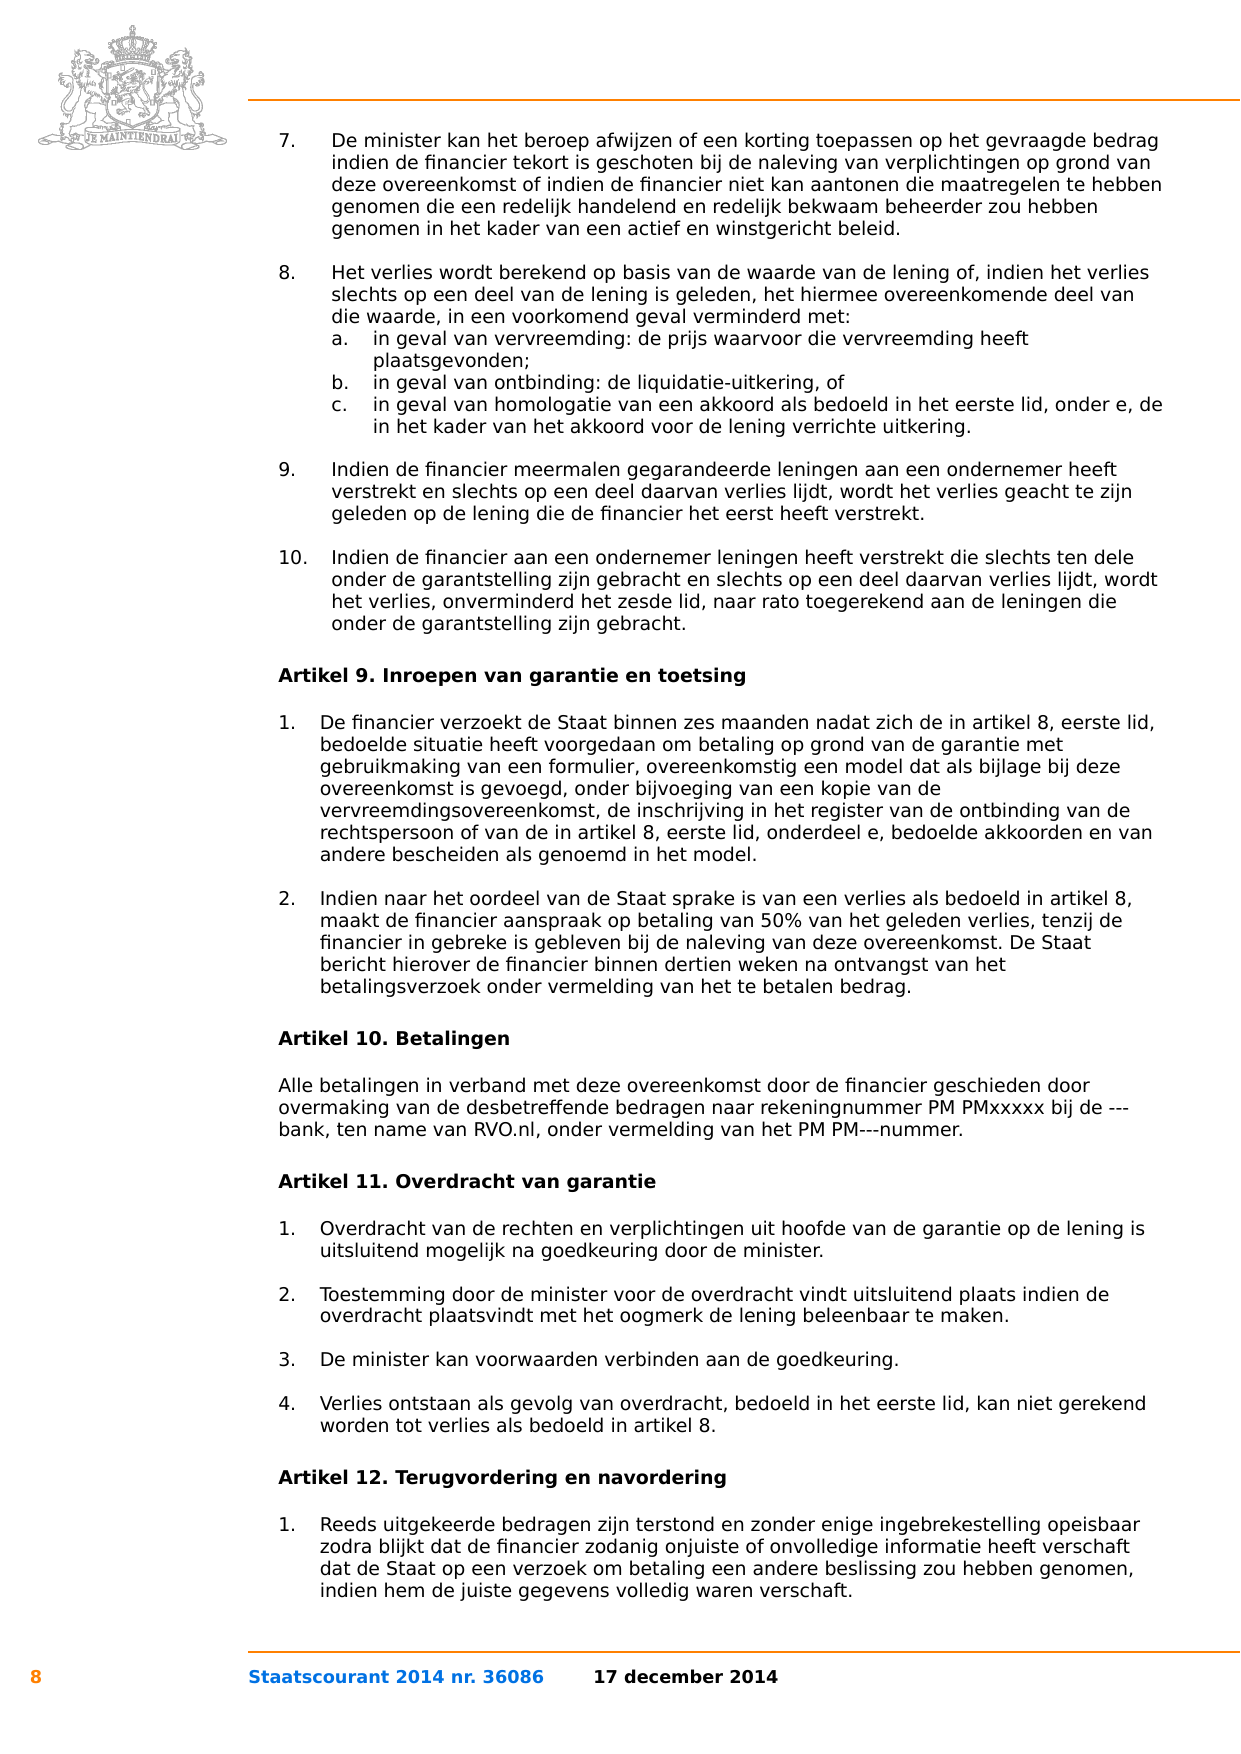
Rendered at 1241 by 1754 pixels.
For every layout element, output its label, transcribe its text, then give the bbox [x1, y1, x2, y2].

text 2. Toestemming door de minister voor de overdracht vindt uitsluitend plaats indien de overdracht plaatsvindt met het oogmerk de lening beleenbaar te maken. [278, 1283, 1163, 1327]
subtitle Artikel 11. Overdracht van garantie [278, 1171, 1163, 1193]
text c. in geval van homologatie van een akkoord als bedoeld in het eerste lid, onder e, de in het kader van het akkoord voor de lening verrichte uitkering. [331, 393, 1163, 437]
text Alle betalingen in verband met deze overeenkomst door de financier geschieden door overmaking van de desbetreffende bedragen naar rekeningnummer PM PMxxxxx bij de ---bank, ten name van RVO.nl, onder vermelding van het PM PM---nummer. [278, 1075, 1163, 1141]
subtitle Artikel 9. Inroepen van garantie en toetsing [278, 665, 1163, 687]
picture [38, 25, 227, 150]
text 10. Indien de financier aan een ondernemer leningen heeft verstrekt die slechts ten dele onder de garantstelling zijn gebracht en slechts op een deel daarvan verlies lijdt, wordt het verlies, onverminderd het zesde lid, naar rato toegerekend aan de leningen die onder de garantstelling zijn gebracht. [278, 547, 1163, 635]
text 1. Reeds uitgekeerde bedragen zijn terstond en zonder enige ingebrekestelling opeisbaar zodra blijkt dat de financier zodanig onjuiste of onvolledige informatie heeft verschaft dat de Staat op een verzoek om betaling een andere beslissing zou hebben genomen, indien hem de juiste gegevens volledig waren verschaft. [278, 1514, 1163, 1602]
text 9. Indien de financier meermalen gegarandeerde leningen aan een ondernemer heeft verstrekt en slechts op een deel daarvan verlies lijdt, wordt het verlies geacht te zijn geleden op de lening die de financier het eerst heeft verstrekt. [278, 459, 1163, 525]
subtitle Artikel 12. Terugvordering en navordering [278, 1467, 1163, 1489]
text 1. Overdracht van de rechten en verplichtingen uit hoofde van de garantie op de lening is uitsluitend mogelijk na goedkeuring door de minister. [278, 1218, 1163, 1262]
text 4. Verlies ontstaan als gevolg van overdracht, bedoeld in het eerste lid, kan niet gerekend worden tot verlies als bedoeld in artikel 8. [278, 1393, 1163, 1437]
text 1. De financier verzoekt de Staat binnen zes maanden nadat zich de in artikel 8, eerste lid, bedoelde situatie heeft voorgedaan om betaling op grond van de garantie met gebruikmaking van een formulier, overeenkomstig een model dat als bijlage bij deze overeenkomst is gevoegd, onder bijvoeging van een kopie van de vervreemdingsovereenkomst, de inschrijving in het register van de ontbinding van de rechtspersoon of van de in artikel 8, eerste lid, onderdeel e, bedoelde akkoorden en van andere bescheiden als genoemd in het model. [278, 712, 1163, 866]
text 7. De minister kan het beroep afwijzen of een korting toepassen op het gevraagde bedrag indien de financier tekort is geschoten bij de naleving van verplichtingen op grond van deze overeenkomst of indien de financier niet kan aantonen die maatregelen te hebben genomen die een redelijk handelend en redelijk bekwaam beheerder zou hebben genomen in het kader van een actief en winstgericht beleid. [278, 130, 1163, 240]
text 8. Het verlies wordt berekend op basis van de waarde van de lening of, indien het verlies slechts op een deel van de lening is geleden, het hiermee overeenkomende deel van die waarde, in een voorkomend geval verminderd met: [278, 262, 1163, 328]
text a. in geval van vervreemding: de prijs waarvoor die vervreemding heeft plaatsgevonden; [331, 328, 1163, 372]
text 2. Indien naar het oordeel van de Staat sprake is van een verlies als bedoeld in artikel 8, maakt de financier aanspraak op betaling van 50% van het geleden verlies, tenzij de financier in gebreke is gebleven bij de naleving van deze overeenkomst. De Staat bericht hierover de financier binnen dertien weken na ontvangst van het betalingsverzoek onder vermelding van het te betalen bedrag. [278, 888, 1163, 998]
text b. in geval van ontbinding: de liquidatie-uitkering, of [331, 372, 1163, 393]
subtitle Artikel 10. Betalingen [278, 1028, 1163, 1050]
text 3. De minister kan voorwaarden verbinden aan de goedkeuring. [278, 1349, 1163, 1371]
